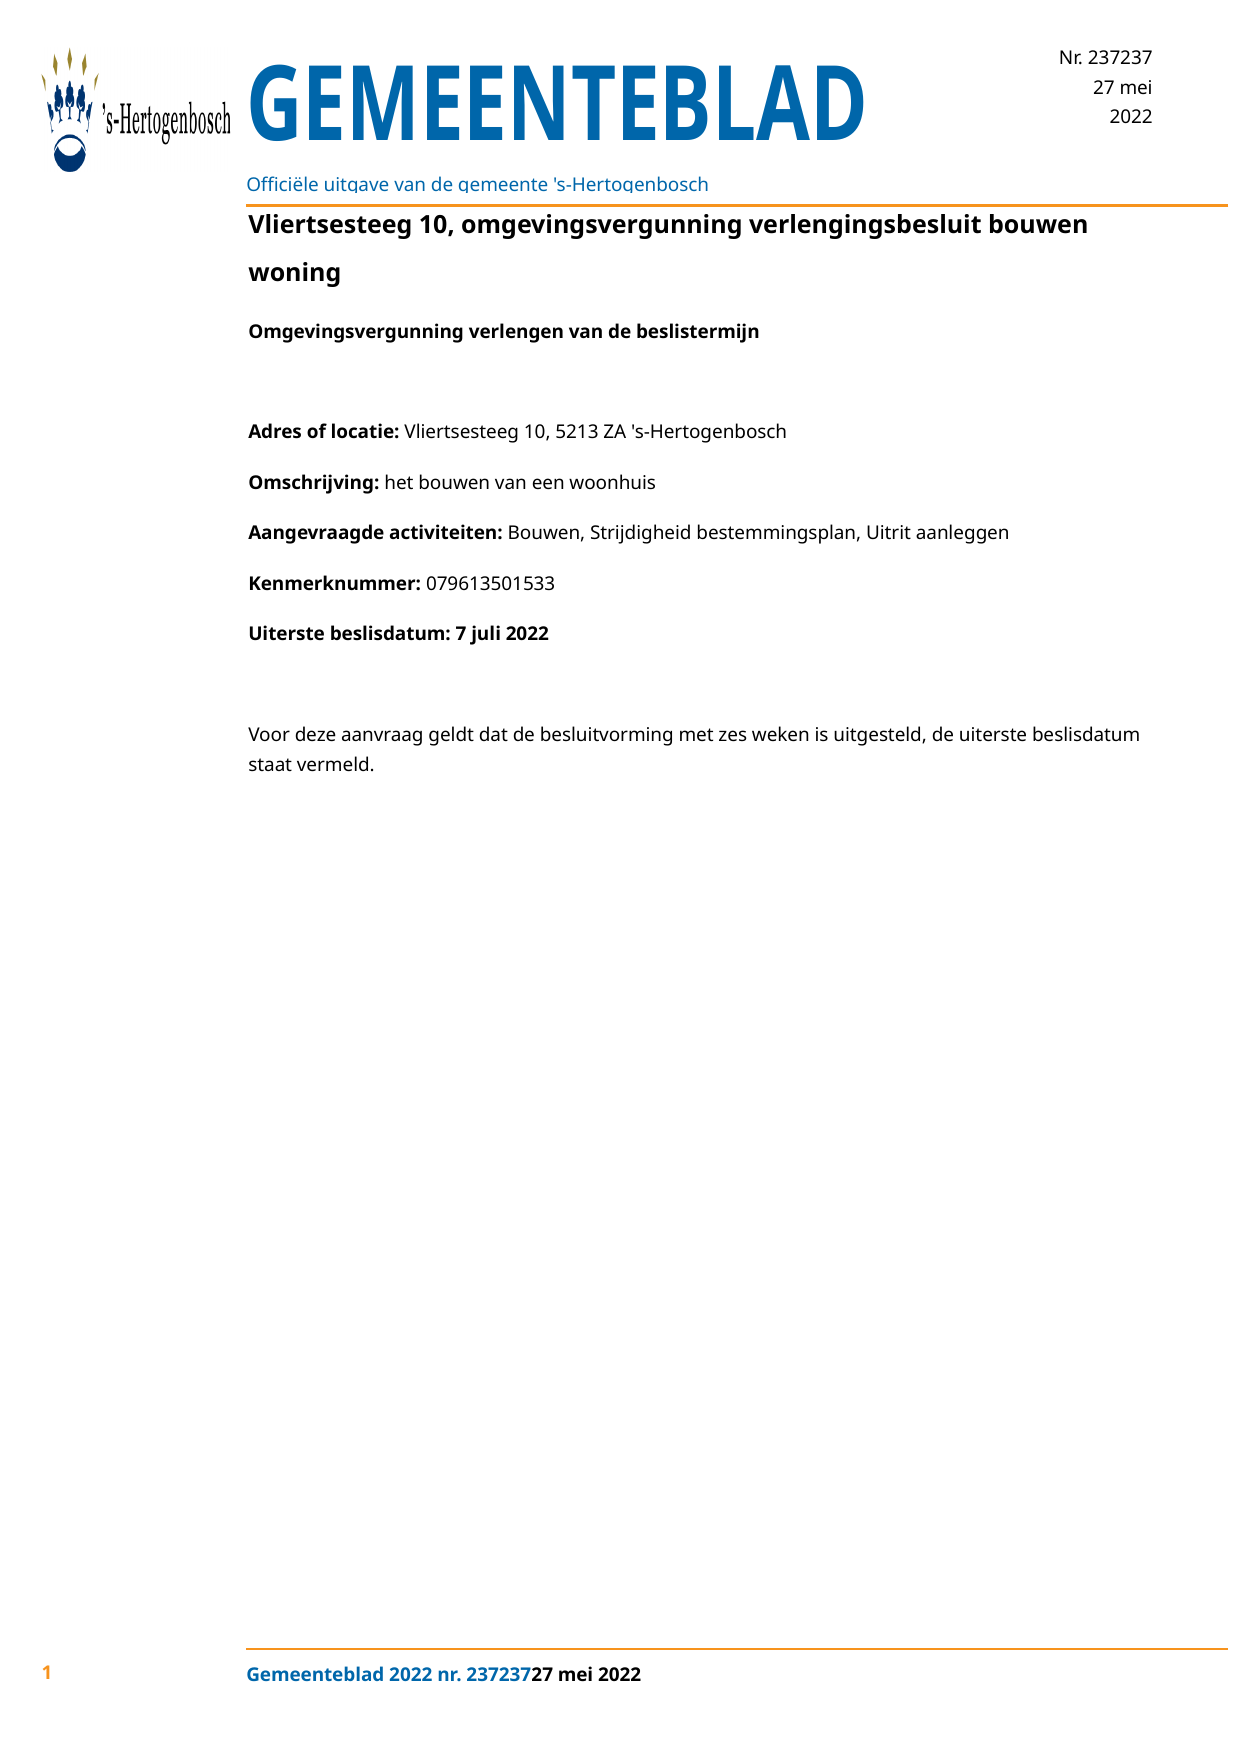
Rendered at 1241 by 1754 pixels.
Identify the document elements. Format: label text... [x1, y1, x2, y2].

text Adres of locatie: Vliertsesteeg 10, 5213 ZA 's-Hertogenbosch [248, 419, 1152, 444]
text Kenmerknummer: 079613501533 [248, 570, 1152, 596]
text Omgevingsvergunning verlengen van de beslistermijn [248, 318, 1152, 344]
text Aangevraagde activiteiten: Bouwen, Strijdigheid bestemmingsplan, Uitrit aanleggen [248, 519, 1152, 545]
picture [41, 47, 231, 172]
text Vliertsesteeg 10, omgevingsvergunning verlengingsbesluit bouwen woning [248, 207, 1152, 288]
text Uiterste beslisdatum: 7 juli 2022 [248, 620, 1152, 646]
text Voor deze aanvraag geldt dat de besluitvorming met zes weken is uitgesteld, de uiterste beslisdatum staat vermeld. [248, 721, 1152, 777]
text Omschrijving: het bouwen van een woonhuis [248, 469, 1152, 495]
